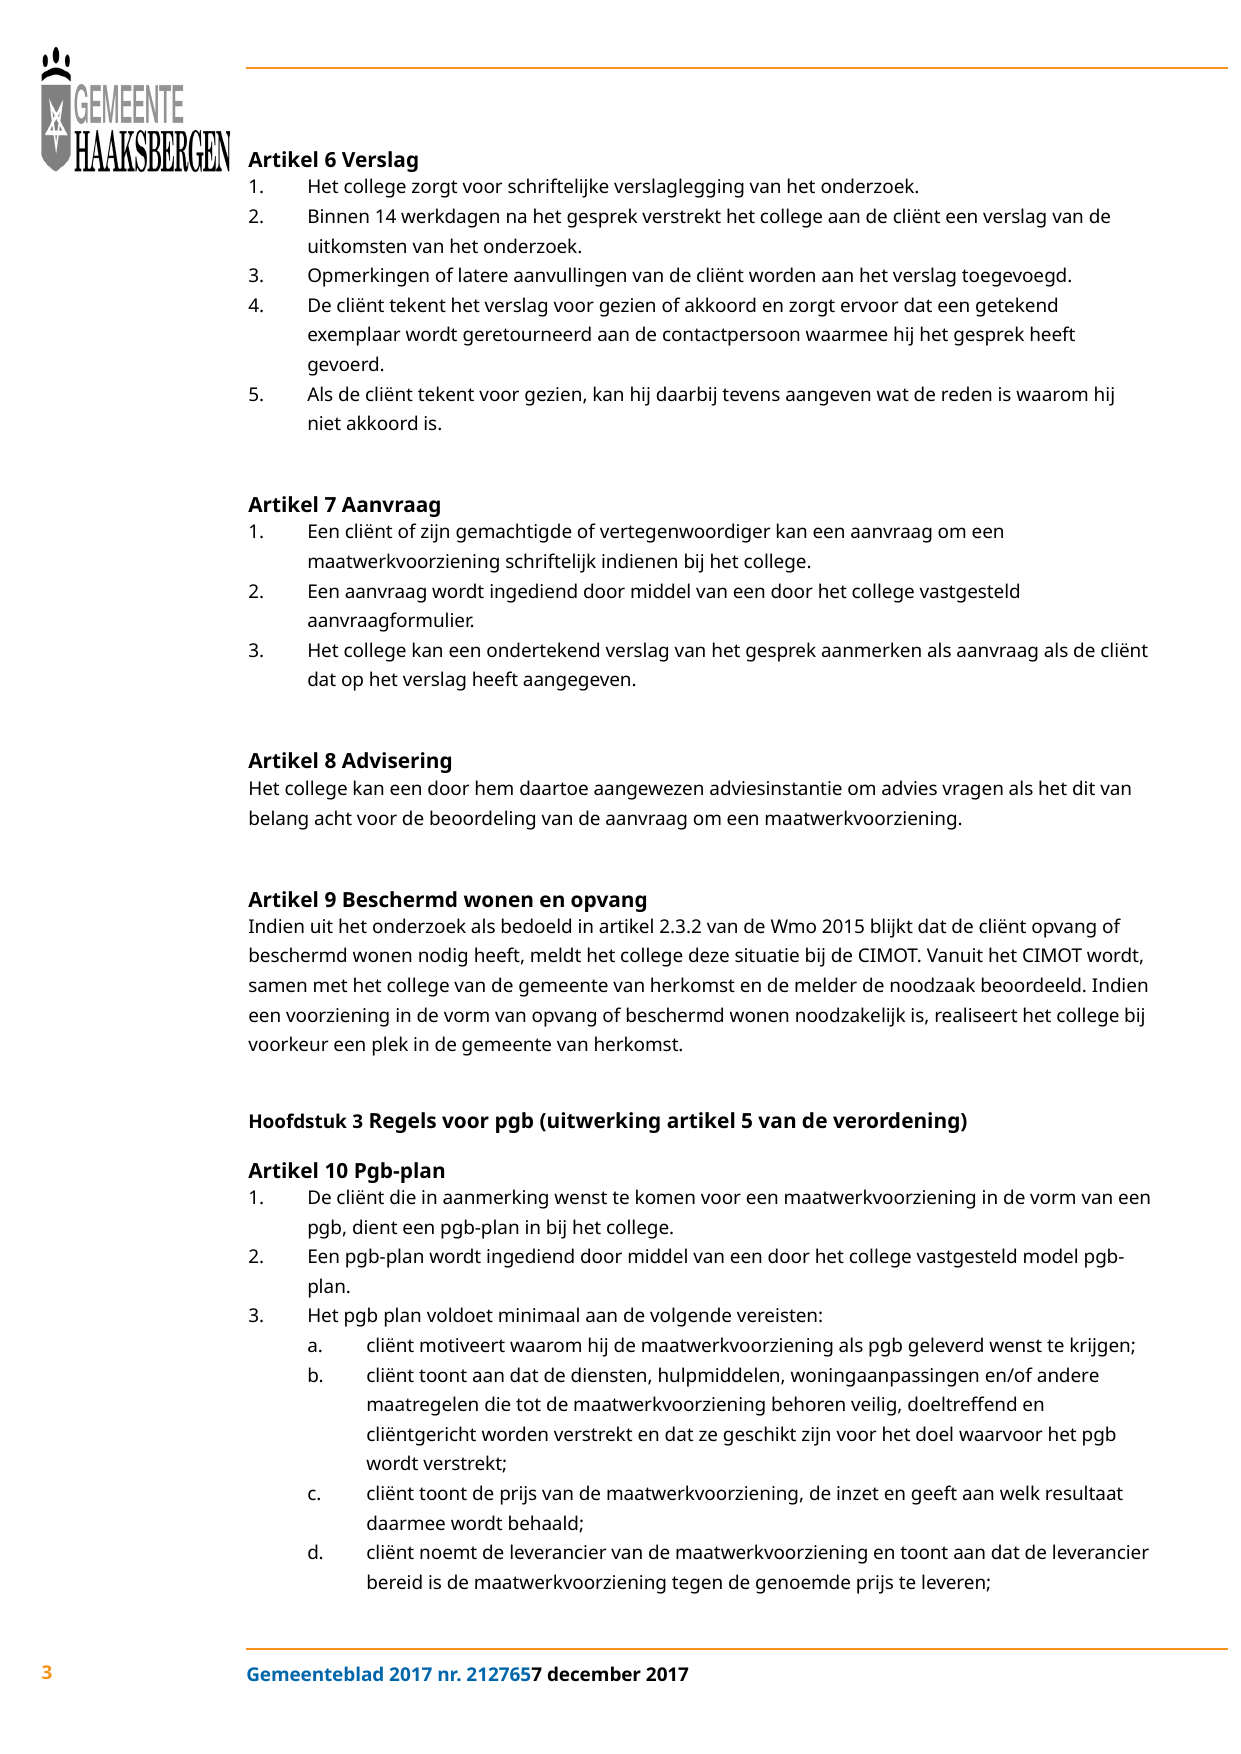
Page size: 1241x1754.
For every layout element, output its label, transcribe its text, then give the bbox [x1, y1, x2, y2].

list Het college zorgt voor schriftelijke verslaglegging van het onderzoek. [248, 174, 1152, 199]
list Het college kan een ondertekend verslag van het gesprek aanmerken als aanvraag als de cliënt dat op het verslag heeft aangegeven. [248, 637, 1152, 692]
list Een pgb-plan wordt ingediend door middel van een door het college vastgesteld model pgb-plan. [248, 1243, 1152, 1299]
text Het college kan een door hem daartoe aangewezen adviesinstantie om advies vragen als het dit van belang acht voor de beoordeling van de aanvraag om een maatwerkvoorziening. [248, 775, 1152, 830]
text Artikel 10 Pgb-plan [248, 1156, 1152, 1184]
list De cliënt die in aanmerking wenst te komen voor een maatwerkvoorziening in de vorm van een pgb, dient een pgb-plan in bij het college. [248, 1184, 1152, 1240]
text Artikel 7 Aanvraag [248, 490, 1152, 519]
list cliënt toont de prijs van de maatwerkvoorziening, de inzet en geeft aan welk resultaat daarmee wordt behaald; [307, 1480, 1152, 1536]
list cliënt motiveert waarom hij de maatwerkvoorziening als pgb geleverd wenst te krijgen; [307, 1332, 1152, 1358]
text Indien uit het onderzoek als bedoeld in artikel 2.3.2 van de Wmo 2015 blijkt dat de cliënt opvang of beschermd wonen nodig heeft, meldt het college deze situatie bij de CIMOT. Vanuit het CIMOT wordt, samen met het college van de gemeente van herkomst en de melder de noodzaak beoordeeld. Indien een voorziening in de vorm van opvang of beschermd wonen noodzakelijk is, realiseert het college bij voorkeur een plek in de gemeente van herkomst. [248, 913, 1152, 1057]
text Artikel 6 Verslag [248, 145, 1152, 174]
text Artikel 8 Advisering [248, 747, 1152, 775]
list Binnen 14 werkdagen na het gesprek verstrekt het college aan de cliënt een verslag van de uitkomsten van het onderzoek. [248, 203, 1152, 258]
list Een aanvraag wordt ingediend door middel van een door het college vastgesteld aanvraagformulier. [248, 578, 1152, 633]
list cliënt noemt de leverancier van de maatwerkvoorziening en toont aan dat de leverancier bereid is de maatwerkvoorziening tegen de genoemde prijs te leveren; [307, 1539, 1152, 1595]
list Een cliënt of zijn gemachtigde of vertegenwoordiger kan een aanvraag om een maatwerkvoorziening schriftelijk indienen bij het college. [248, 519, 1152, 574]
list Het pgb plan voldoet minimaal aan de volgende vereisten: [248, 1303, 1152, 1328]
list De cliënt tekent het verslag voor gezien of akkoord en zorgt ervoor dat een getekend exemplaar wordt geretourneerd aan de contactpersoon waarmee hij het gesprek heeft gevoerd. [248, 292, 1152, 377]
list Als de cliënt tekent voor gezien, kan hij daarbij tevens aangeven wat de reden is waarom hij niet akkoord is. [248, 381, 1152, 436]
text Artikel 9 Beschermd wonen en opvang [248, 885, 1152, 913]
picture [41, 47, 231, 172]
list cliënt toont aan dat de diensten, hulpmiddelen, woningaanpassingen en/of andere maatregelen die tot de maatwerkvoorziening behoren veilig, doeltreffend en cliëntgericht worden verstrekt en dat ze geschikt zijn voor het doel waarvoor het pgb wordt verstrekt; [307, 1362, 1152, 1476]
list Opmerkingen of latere aanvullingen van de cliënt worden aan het verslag toegevoegd. [248, 262, 1152, 288]
text Hoofdstuk 3 Regels voor pgb (uitwerking artikel 5 van de verordening) [248, 1107, 1152, 1135]
